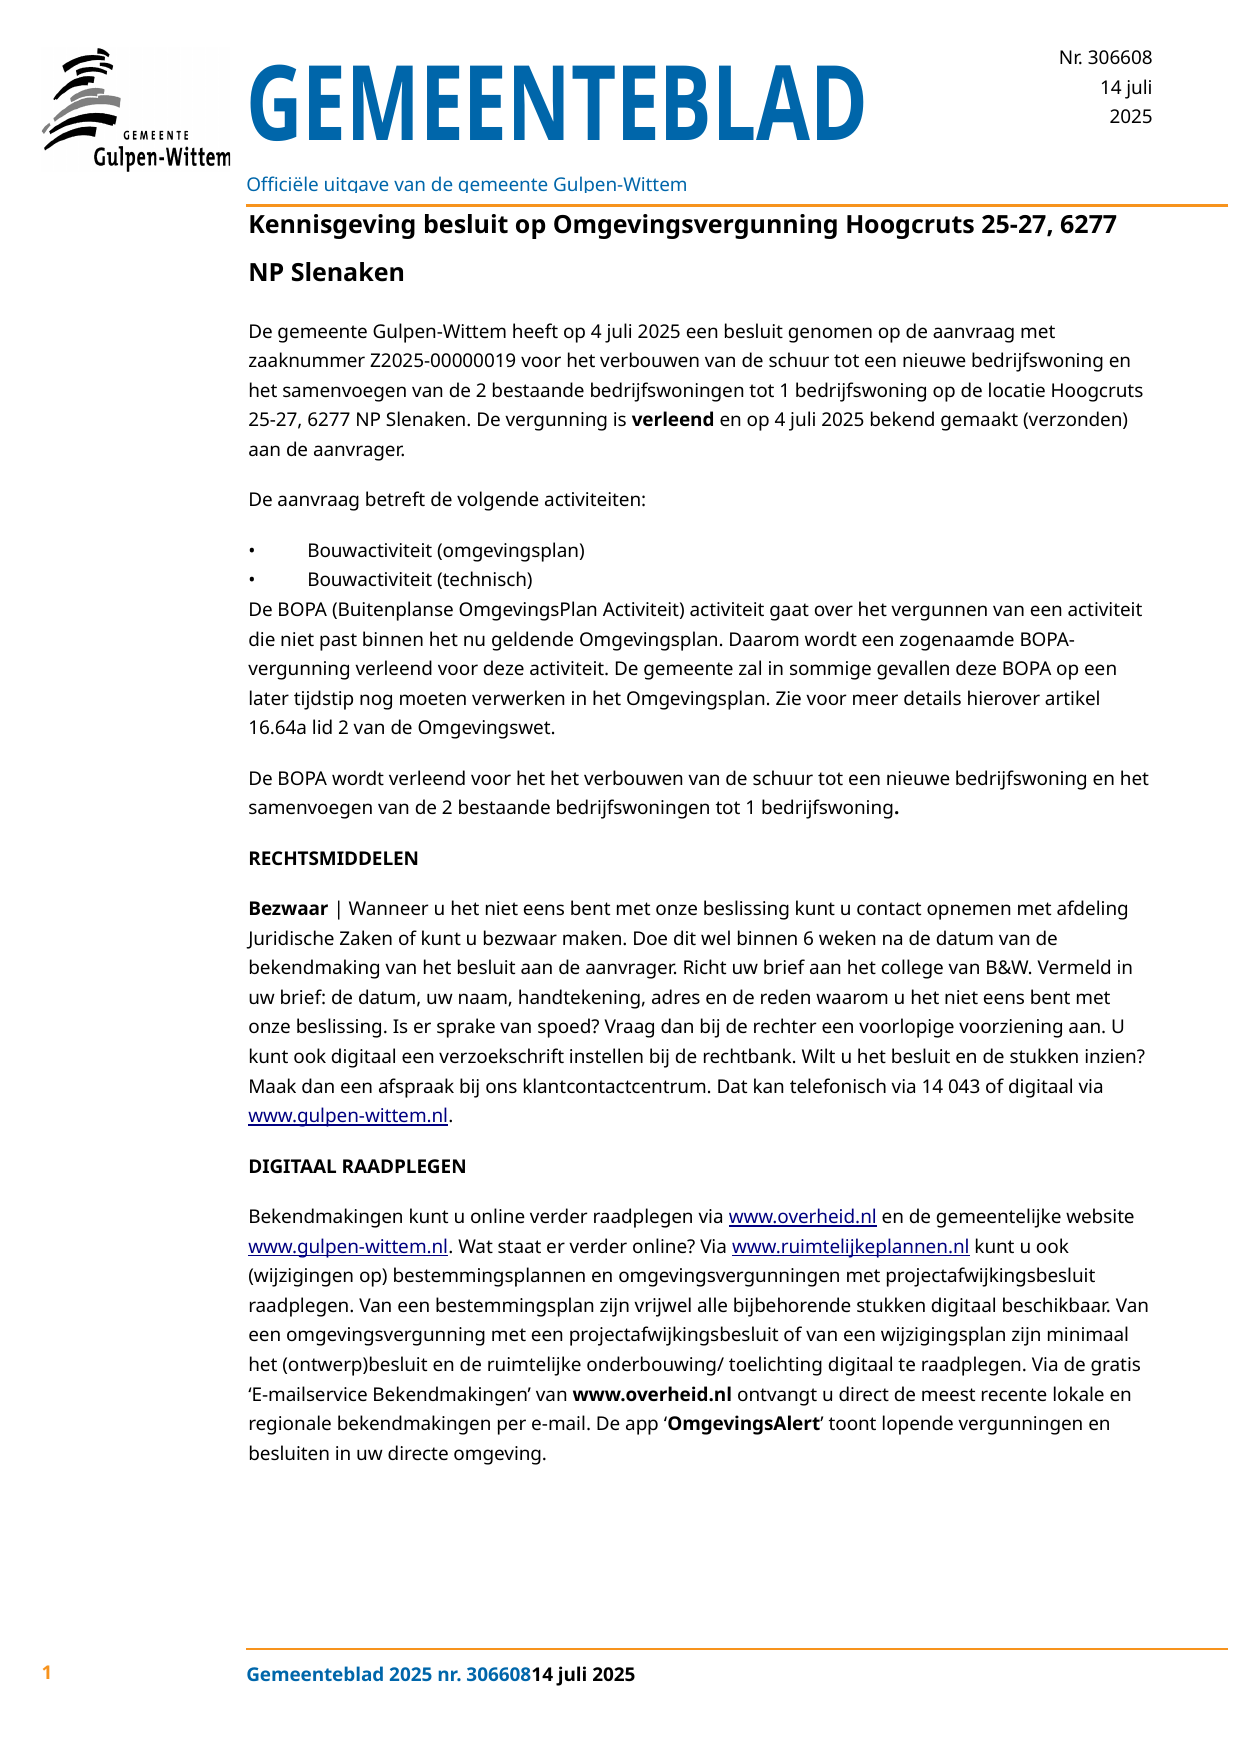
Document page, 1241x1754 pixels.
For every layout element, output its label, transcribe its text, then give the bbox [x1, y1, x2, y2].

text Bekendmakingen kunt u online verder raadplegen via www.overheid.nl en de gemeentelijke website www.gulpen-wittem.nl. Wat staat er verder online? Via www.ruimtelijkeplannen.nl kunt u ook (wijzigingen op) bestemmingsplannen en omgevingsvergunningen met projectafwijkingsbesluit raadplegen. Van een bestemmingsplan zijn vrijwel alle bijbehorende stukken digitaal beschikbaar. Van een omgevingsvergunning met een projectafwijkingsbesluit of van een wijzigingsplan zijn minimaal het (ontwerp)besluit en de ruimtelijke onderbouwing/ toelichting digitaal te raadplegen. Via de gratis ‘E-mailservice Bekendmakingen’ van www.overheid.nl ontvangt u direct de meest recente lokale en regionale bekendmakingen per e-mail. De app ‘OmgevingsAlert’ toont lopende vergunningen en besluiten in uw directe omgeving. [248, 1203, 1152, 1466]
text De BOPA wordt verleend voor het het verbouwen van de schuur tot een nieuwe bedrijfswoning en het samenvoegen van de 2 bestaande bedrijfswoningen tot 1 bedrijfswoning. [248, 765, 1152, 820]
text Kennisgeving besluit op Omgevingsvergunning Hoogcruts 25-27, 6277 NP Slenaken [248, 207, 1152, 288]
list Bouwactiviteit (technisch) [248, 567, 1152, 592]
list Bouwactiviteit (omgevingsplan) [248, 537, 1152, 563]
picture [41, 47, 231, 172]
text Bezwaar | Wanneer u het niet eens bent met onze beslissing kunt u contact opnemen met afdeling Juridische Zaken of kunt u bezwaar maken. Doe dit wel binnen 6 weken na de datum van de bekendmaking van het besluit aan de aanvrager. Richt uw brief aan het college van B&W. Vermeld in uw brief: de datum, uw naam, handtekening, adres en de reden waarom u het niet eens bent met onze beslissing. Is er sprake van spoed? Vraag dan bij de rechter een voorlopige voorziening aan. U kunt ook digitaal een verzoekschrift instellen bij de rechtbank. Wilt u het besluit en de stukken inzien? Maak dan een afspraak bij ons klantcontactcentrum. Dat kan telefonisch via 14 043 of digitaal via www.gulpen-wittem.nl. [248, 895, 1152, 1128]
text De BOPA (Buitenplanse OmgevingsPlan Activiteit) activiteit gaat over het vergunnen van een activiteit die niet past binnen het nu geldende Omgevingsplan. Daarom wordt een zogenaamde BOPA-vergunning verleend voor deze activiteit. De gemeente zal in sommige gevallen deze BOPA op een later tijdstip nog moeten verwerken in het Omgevingsplan. Zie voor meer details hierover artikel 16.64a lid 2 van de Omgevingswet. [248, 596, 1152, 740]
text DIGITAAL RAADPLEGEN [248, 1153, 1152, 1179]
text De aanvraag betreft de volgende activiteiten: [248, 487, 1152, 512]
text RECHTSMIDDELEN [248, 845, 1152, 871]
text De gemeente Gulpen-Wittem heeft op 4 juli 2025 een besluit genomen op de aanvraag met zaaknummer Z2025-00000019 voor het verbouwen van de schuur tot een nieuwe bedrijfswoning en het samenvoegen van de 2 bestaande bedrijfswoningen tot 1 bedrijfswoning op de locatie Hoogcruts 25-27, 6277 NP Slenaken. De vergunning is verleend en op 4 juli 2025 bekend gemaakt (verzonden) aan de aanvrager. [248, 318, 1152, 462]
